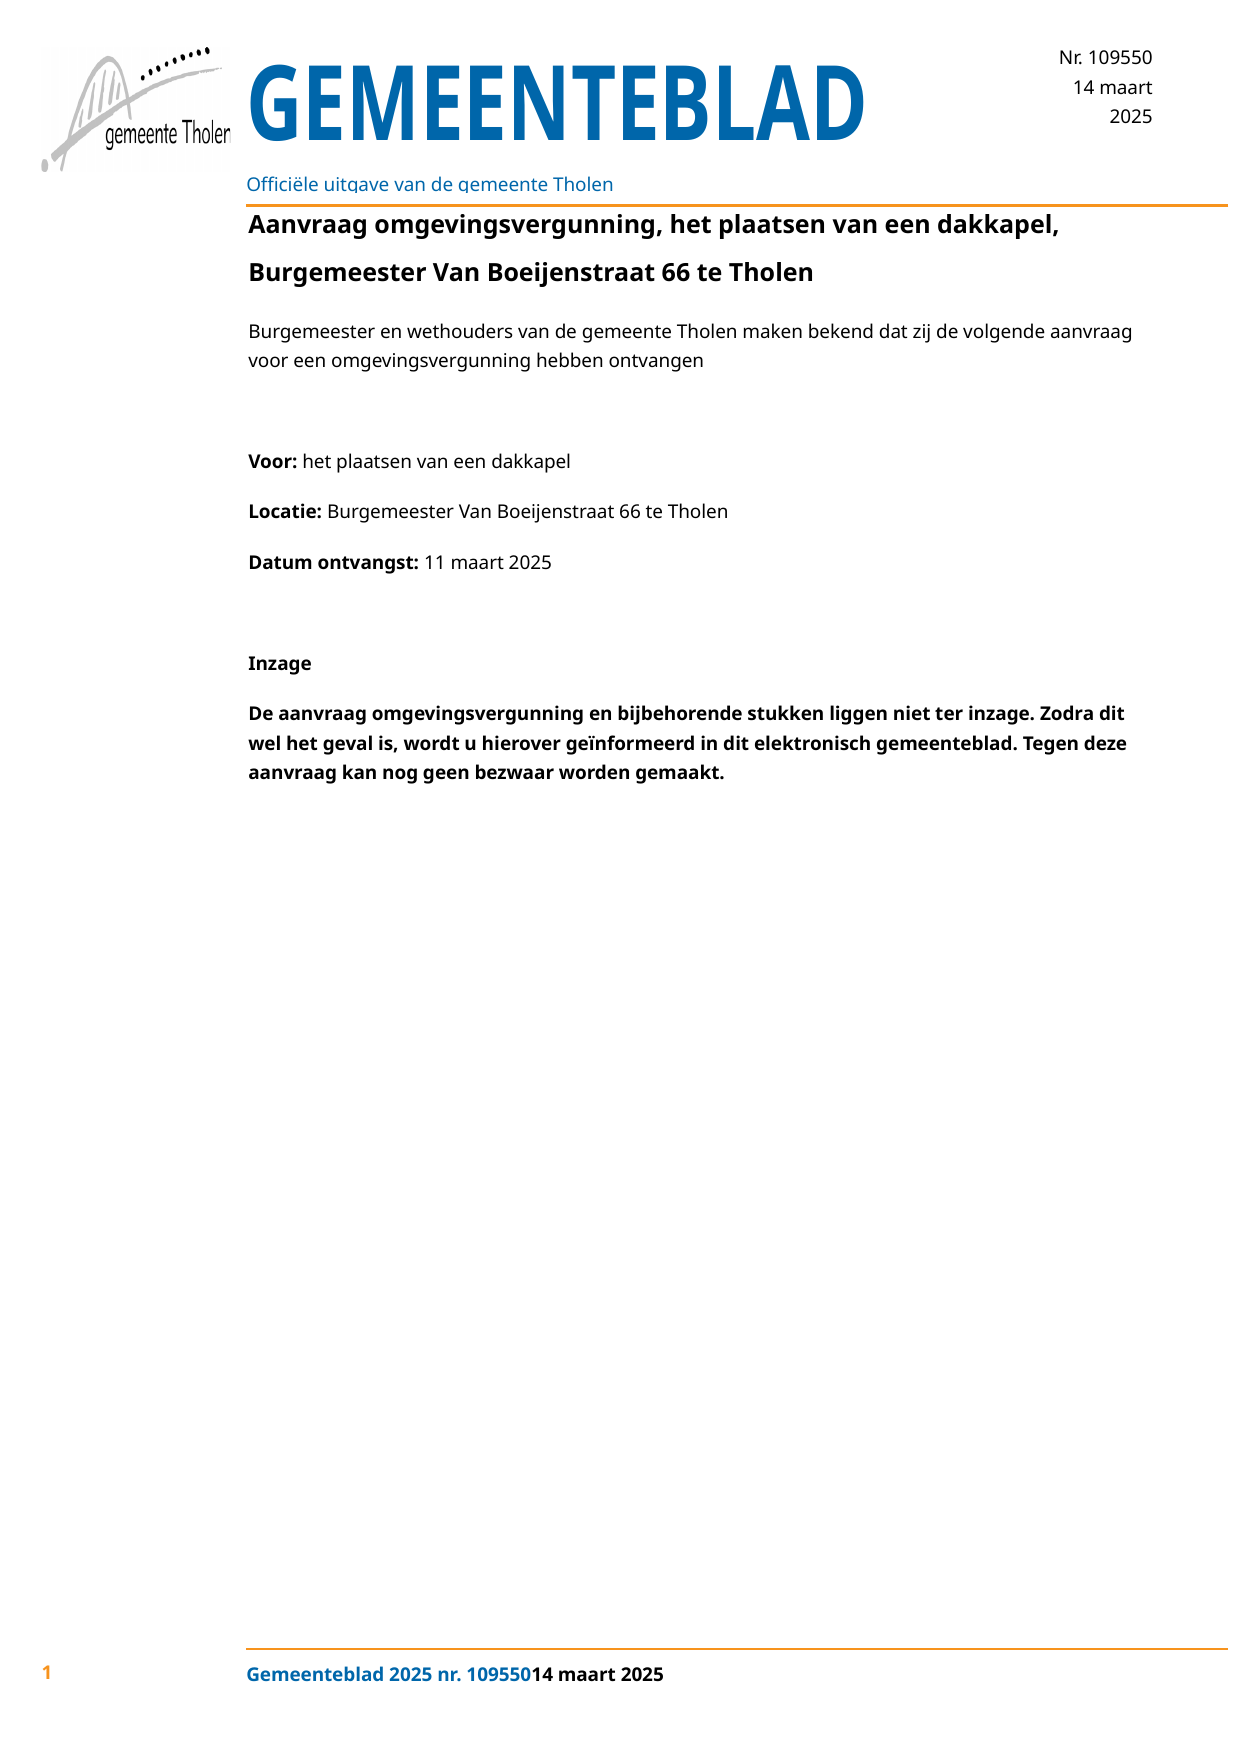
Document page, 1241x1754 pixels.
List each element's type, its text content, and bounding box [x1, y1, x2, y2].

text Burgemeester en wethouders van de gemeente Tholen maken bekend dat zij de volgende aanvraag voor een omgevingsvergunning hebben ontvangen [248, 318, 1152, 373]
text De aanvraag omgevingsvergunning en bijbehorende stukken liggen niet ter inzage. Zodra dit wel het geval is, wordt u hierover geïnformeerd in dit elektronisch gemeenteblad. Tegen deze aanvraag kan nog geen bezwaar worden gemaakt. [248, 700, 1152, 785]
text Aanvraag omgevingsvergunning, het plaatsen van een dakkapel, Burgemeester Van Boeijenstraat 66 te Tholen [248, 207, 1152, 288]
text Locatie: Burgemeester Van Boeijenstraat 66 te Tholen [248, 499, 1152, 524]
text Inzage [248, 650, 1152, 676]
text Datum ontvangst: 11 maart 2025 [248, 549, 1152, 575]
text Voor: het plaatsen van een dakkapel [248, 448, 1152, 474]
picture [41, 47, 231, 172]
